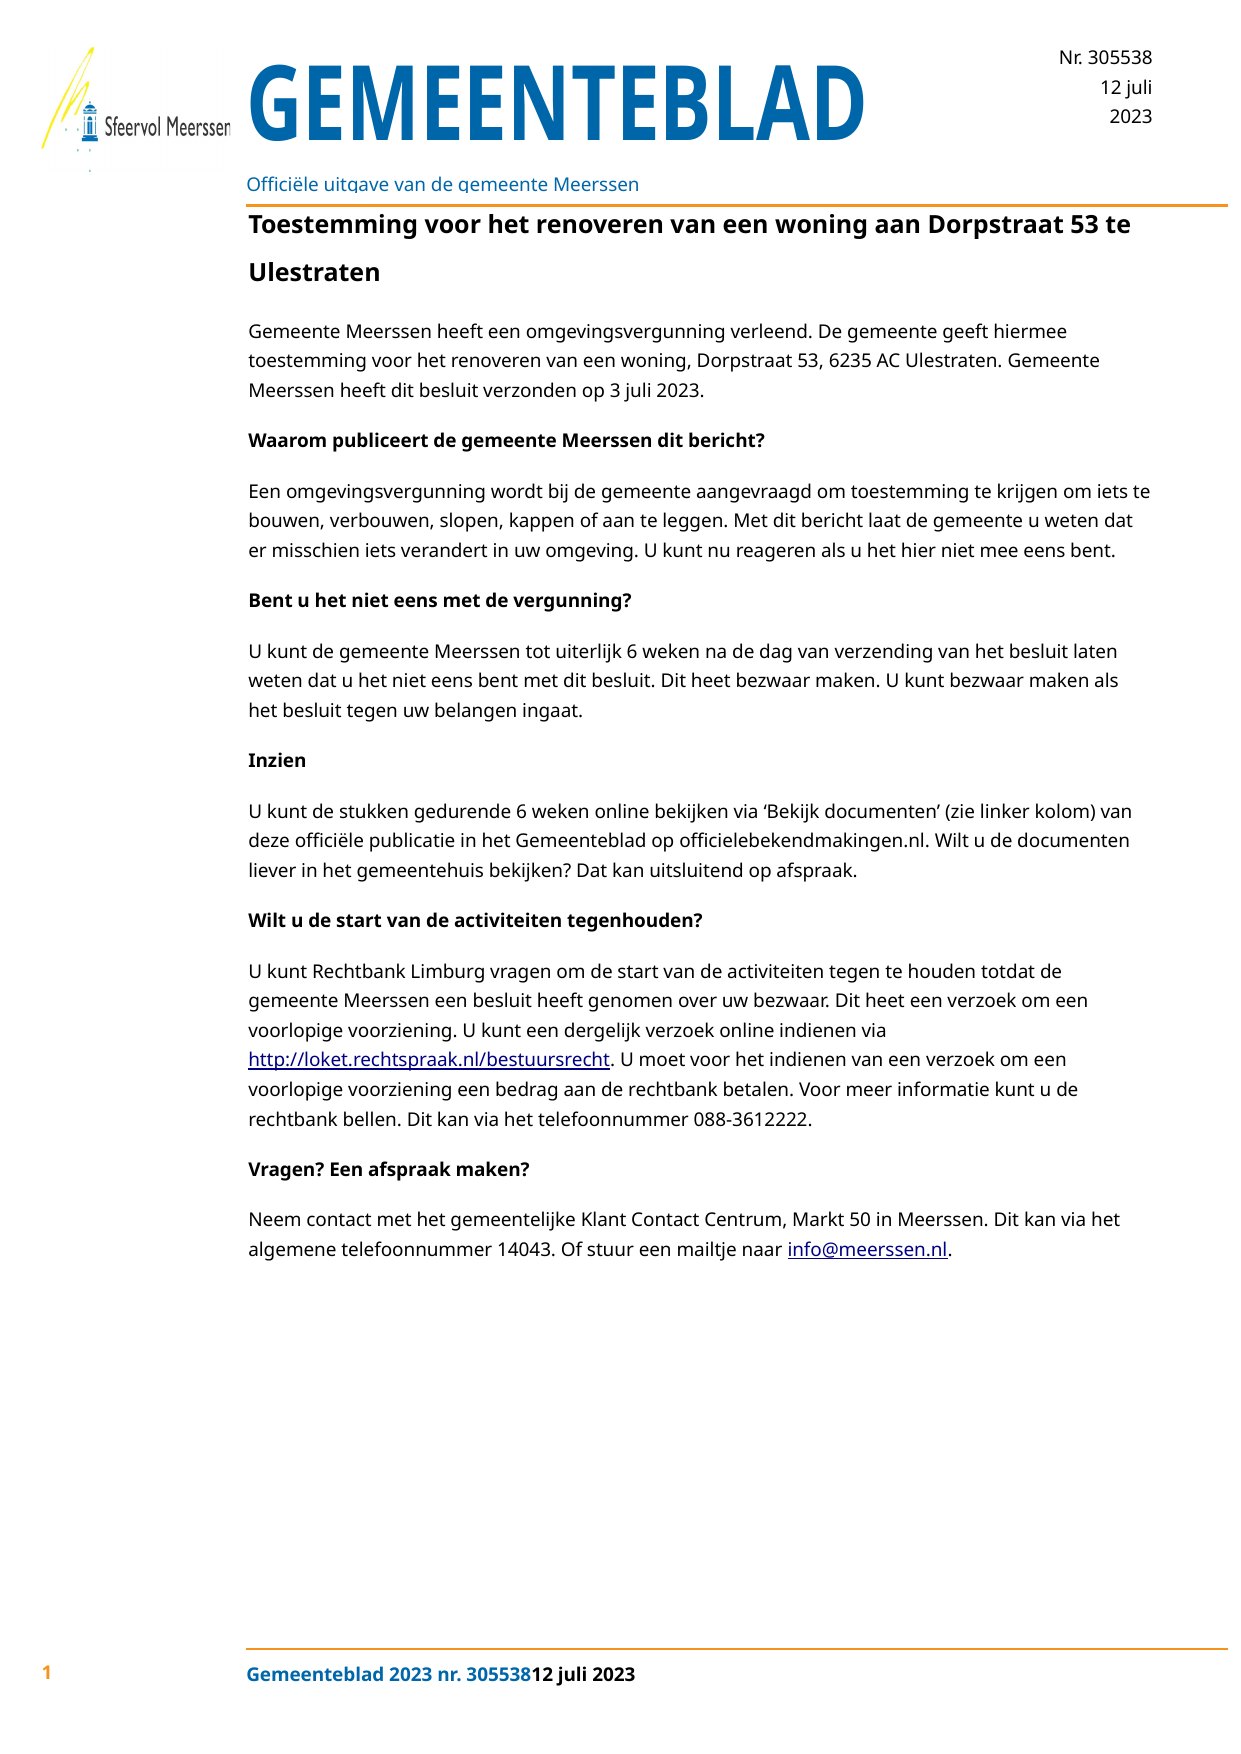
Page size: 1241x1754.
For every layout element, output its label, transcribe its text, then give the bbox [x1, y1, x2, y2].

text Waarom publiceert de gemeente Meerssen dit bericht? [248, 427, 1152, 453]
text Bent u het niet eens met de vergunning? [248, 587, 1152, 613]
text Gemeente Meerssen heeft een omgevingsvergunning verleend. De gemeente geeft hiermee toestemming voor het renoveren van een woning, Dorpstraat 53, 6235 AC Ulestraten. Gemeente Meerssen heeft dit besluit verzonden op 3 juli 2023. [248, 318, 1152, 403]
text Een omgevingsvergunning wordt bij de gemeente aangevraagd om toestemming te krijgen om iets te bouwen, verbouwen, slopen, kappen of aan te leggen. Met dit bericht laat de gemeente u weten dat er misschien iets verandert in uw omgeving. U kunt nu reageren als u het hier niet mee eens bent. [248, 478, 1152, 563]
text Toestemming voor het renoveren van een woning aan Dorpstraat 53 te Ulestraten [248, 207, 1152, 288]
picture [41, 47, 231, 172]
text Inzien [248, 747, 1152, 773]
text U kunt de stukken gedurende 6 weken online bekijken via ‘Bekijk documenten’ (zie linker kolom) van deze officiële publicatie in het Gemeenteblad op officielebekendmakingen.nl. Wilt u de documenten liever in het gemeentehuis bekijken? Dat kan uitsluitend op afspraak. [248, 798, 1152, 883]
text Wilt u de start van de activiteiten tegenhouden? [248, 907, 1152, 933]
text Vragen? Een afspraak maken? [248, 1156, 1152, 1182]
text U kunt de gemeente Meerssen tot uiterlijk 6 weken na de dag van verzending van het besluit laten weten dat u het niet eens bent met dit besluit. Dit heet bezwaar maken. U kunt bezwaar maken als het besluit tegen uw belangen ingaat. [248, 638, 1152, 723]
text Neem contact met het gemeentelijke Klant Contact Centrum, Markt 50 in Meerssen. Dit kan via het algemene telefoonnummer 14043. Of stuur een mailtje naar info@meerssen.nl. [248, 1207, 1152, 1262]
text U kunt Rechtbank Limburg vragen om de start van de activiteiten tegen te houden totdat de gemeente Meerssen een besluit heeft genomen over uw bezwaar. Dit heet een verzoek om een voorlopige voorziening. U kunt een dergelijk verzoek online indienen via http://loket.rechtspraak.nl/bestuursrecht. U moet voor het indienen van een verzoek om een voorlopige voorziening een bedrag aan de rechtbank betalen. Voor meer informatie kunt u de rechtbank bellen. Dit kan via het telefoonnummer 088-3612222. [248, 958, 1152, 1132]
